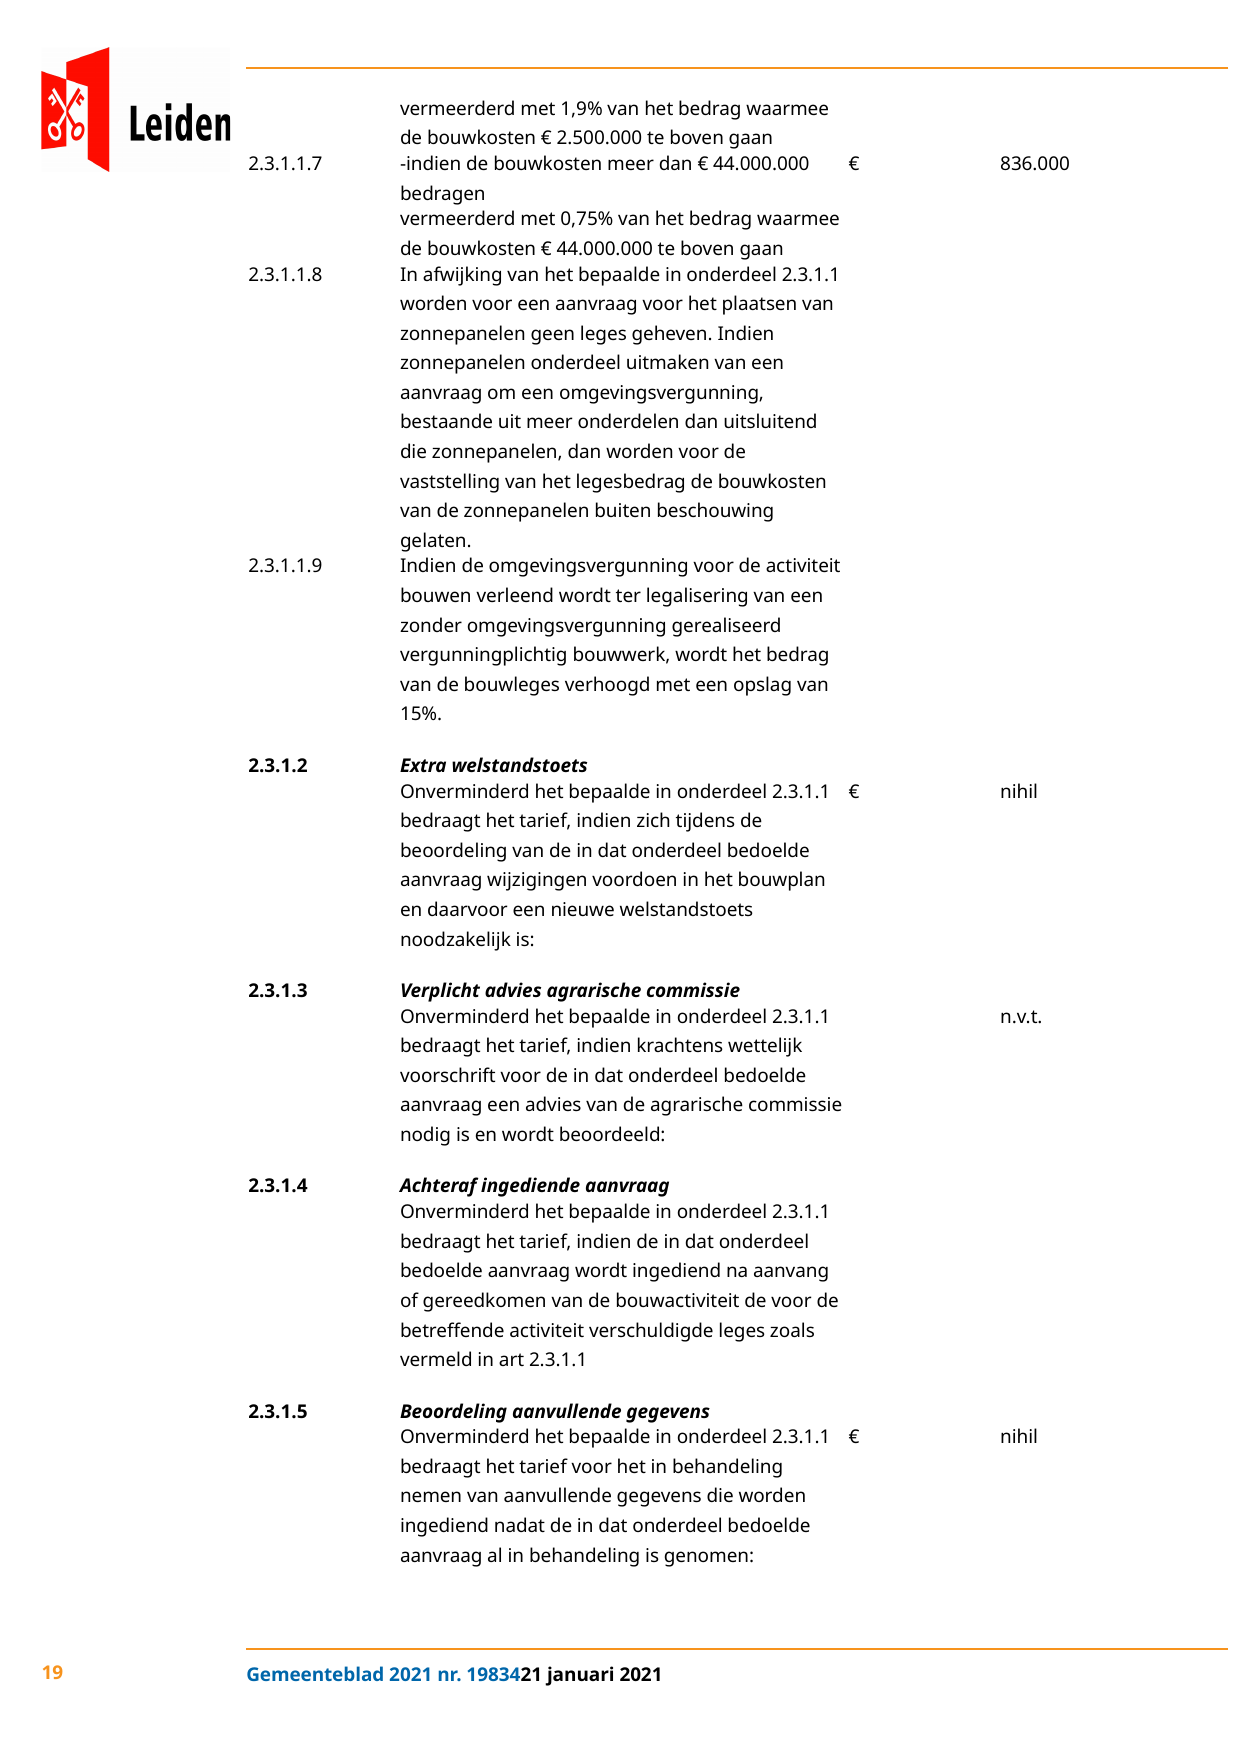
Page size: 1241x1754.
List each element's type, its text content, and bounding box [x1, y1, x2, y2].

table_cell [848, 1003, 1000, 1147]
table_cell [1000, 1398, 1152, 1423]
table_cell € [848, 1424, 1000, 1568]
table_cell [400, 726, 848, 752]
table_cell [848, 1173, 1000, 1198]
table_cell [248, 778, 400, 951]
table_cell 2.3.1.5 [248, 1398, 400, 1423]
table_cell Onverminderd het bepaalde in onderdeel 2.3.1.1 bedraagt het tarief voor het in behandeling nemen van aanvullende gegevens die worden ingediend nadat de in dat onderdeel bedoelde aanvraag al in behandeling is genomen: [400, 1424, 848, 1568]
table_cell [1000, 95, 1152, 150]
table_cell [1000, 1568, 1152, 1593]
table_cell Beoordeling aanvullende gegevens [400, 1398, 848, 1423]
table_cell In afwijking van het bepaalde in onderdeel 2.3.1.1 worden voor een aanvraag voor het plaatsen van zonnepanelen geen leges geheven. Indien zonnepanelen onderdeel uitmaken van een aanvraag om een omgevingsvergunning, bestaande uit meer onderdelen dan uitsluitend die zonnepanelen, dan worden voor de vaststelling van het legesbedrag de bouwkosten van de zonnepanelen buiten beschouwing gelaten. [400, 261, 848, 553]
table_cell nihil [1000, 778, 1152, 951]
table_cell [248, 726, 400, 752]
table_cell [248, 1372, 400, 1398]
table_cell 2.3.1.1.7 [248, 150, 400, 205]
table_cell [848, 726, 1000, 752]
table_cell [248, 95, 400, 150]
table_cell [848, 553, 1000, 726]
table_cell [1000, 1147, 1152, 1173]
table_cell [248, 951, 400, 977]
table_cell [400, 951, 848, 977]
table_cell [248, 1199, 400, 1372]
table_cell [848, 1568, 1000, 1593]
table_cell [1000, 261, 1152, 553]
table_cell 2.3.1.3 [248, 977, 400, 1003]
table_cell [248, 1147, 400, 1173]
table_cell Achteraf ingediende aanvraag [400, 1173, 848, 1198]
table_cell [848, 752, 1000, 778]
table_cell [400, 1147, 848, 1173]
table_cell [848, 205, 1000, 261]
table_cell 2.3.1.1.8 [248, 261, 400, 553]
picture [41, 47, 231, 172]
table_cell [848, 977, 1000, 1003]
table_cell nihil [1000, 1424, 1152, 1568]
table_cell € [848, 778, 1000, 951]
table_cell [1000, 1199, 1152, 1372]
table_cell € [848, 150, 1000, 205]
table_cell [1000, 1173, 1152, 1198]
table_cell vermeerderd met 1,9% van het bedrag waarmee de bouwkosten € 2.500.000 te boven gaan [400, 95, 848, 150]
table_cell Onverminderd het bepaalde in onderdeel 2.3.1.1 bedraagt het tarief, indien de in dat onderdeel bedoelde aanvraag wordt ingediend na aanvang of gereedkomen van de bouwactiviteit de voor de betreffende activiteit verschuldigde leges zoals vermeld in art 2.3.1.1 [400, 1199, 848, 1372]
table_cell [848, 1199, 1000, 1372]
table_cell 2.3.1.2 [248, 752, 400, 778]
table_cell [1000, 205, 1152, 261]
table_cell [400, 1568, 848, 1593]
table_cell Onverminderd het bepaalde in onderdeel 2.3.1.1 bedraagt het tarief, indien zich tijdens de beoordeling van de in dat onderdeel bedoelde aanvraag wijzigingen voordoen in het bouwplan en daarvoor een nieuwe welstandstoets noodzakelijk is: [400, 778, 848, 951]
table_cell [1000, 951, 1152, 977]
table_cell [1000, 553, 1152, 726]
table_cell [1000, 1372, 1152, 1398]
table_cell [248, 205, 400, 261]
table_cell [248, 1424, 400, 1568]
table_cell n.v.t. [1000, 1003, 1152, 1147]
table_cell [1000, 752, 1152, 778]
table_cell [848, 95, 1000, 150]
table_cell [848, 951, 1000, 977]
table_cell Onverminderd het bepaalde in onderdeel 2.3.1.1 bedraagt het tarief, indien krachtens wettelijk voorschrift voor de in dat onderdeel bedoelde aanvraag een advies van de agrarische commissie nodig is en wordt beoordeeld: [400, 1003, 848, 1147]
table_cell -indien de bouwkosten meer dan € 44.000.000 bedragen [400, 150, 848, 205]
table_cell [848, 261, 1000, 553]
table_cell [248, 1568, 400, 1593]
table_cell [848, 1398, 1000, 1423]
table_cell [848, 1147, 1000, 1173]
table_cell Extra welstandstoets [400, 752, 848, 778]
table_cell [848, 1372, 1000, 1398]
table_cell 2.3.1.4 [248, 1173, 400, 1198]
table_cell 836.000 [1000, 150, 1152, 205]
table_cell [1000, 977, 1152, 1003]
table_cell 2.3.1.1.9 [248, 553, 400, 726]
table_cell [400, 1372, 848, 1398]
table_cell Indien de omgevingsvergunning voor de activiteit bouwen verleend wordt ter legalisering van een zonder omgevingsvergunning gerealiseerd vergunningplichtig bouwwerk, wordt het bedrag van de bouwleges verhoogd met een opslag van 15%. [400, 553, 848, 726]
table_cell [1000, 726, 1152, 752]
table_cell vermeerderd met 0,75% van het bedrag waarmee de bouwkosten € 44.000.000 te boven gaan [400, 205, 848, 261]
table_cell Verplicht advies agrarische commissie [400, 977, 848, 1003]
table_cell [248, 1003, 400, 1147]
